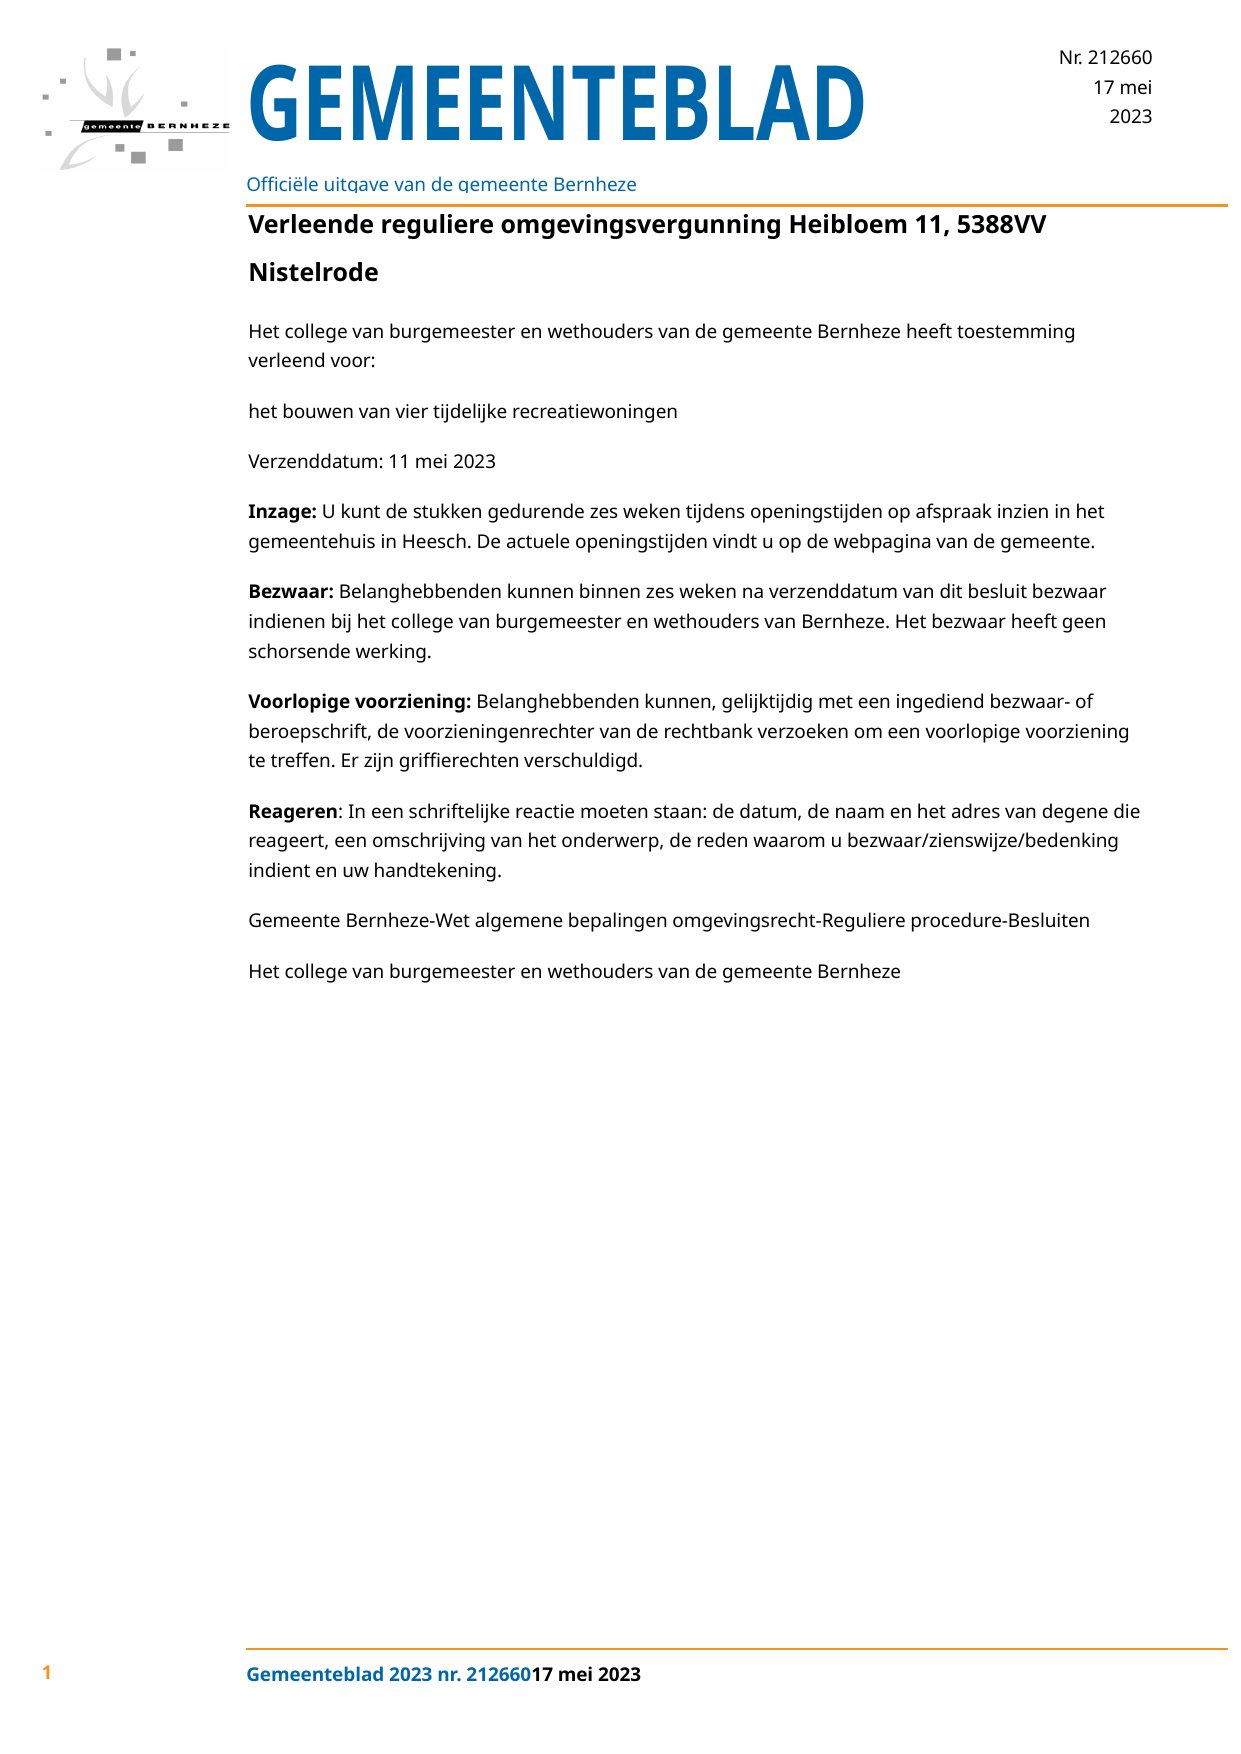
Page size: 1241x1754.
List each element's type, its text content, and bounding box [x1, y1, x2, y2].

text Het college van burgemeester en wethouders van de gemeente Bernheze [248, 958, 1152, 984]
text Het college van burgemeester en wethouders van de gemeente Bernheze heeft toestemming verleend voor: [248, 318, 1152, 373]
picture [41, 47, 231, 172]
text Bezwaar: Belanghebbenden kunnen binnen zes weken na verzenddatum van dit besluit bezwaar indienen bij het college van burgemeester en wethouders van Bernheze. Het bezwaar heeft geen schorsende werking. [248, 579, 1152, 664]
text Reageren: In een schriftelijke reactie moeten staan: de datum, de naam en het adres van degene die reageert, een omschrijving van het onderwerp, de reden waarom u bezwaar/zienswijze/bedenking indient en uw handtekening. [248, 798, 1152, 883]
text Inzage: U kunt de stukken gedurende zes weken tijdens openingstijden op afspraak inzien in het gemeentehuis in Heesch. De actuele openingstijden vindt u op de webpagina van de gemeente. [248, 499, 1152, 554]
text Voorlopige voorziening: Belanghebbenden kunnen, gelijktijdig met een ingediend bezwaar- of beroepschrift, de voorzieningenrechter van de rechtbank verzoeken om een voorlopige voorziening te treffen. Er zijn griffierechten verschuldigd. [248, 688, 1152, 773]
text het bouwen van vier tijdelijke recreatiewoningen [248, 398, 1152, 424]
text Gemeente Bernheze-Wet algemene bepalingen omgevingsrecht-Reguliere procedure-Besluiten [248, 907, 1152, 933]
text Verzenddatum: 11 mei 2023 [248, 448, 1152, 474]
text Verleende reguliere omgevingsvergunning Heibloem 11, 5388VV Nistelrode [248, 207, 1152, 288]
